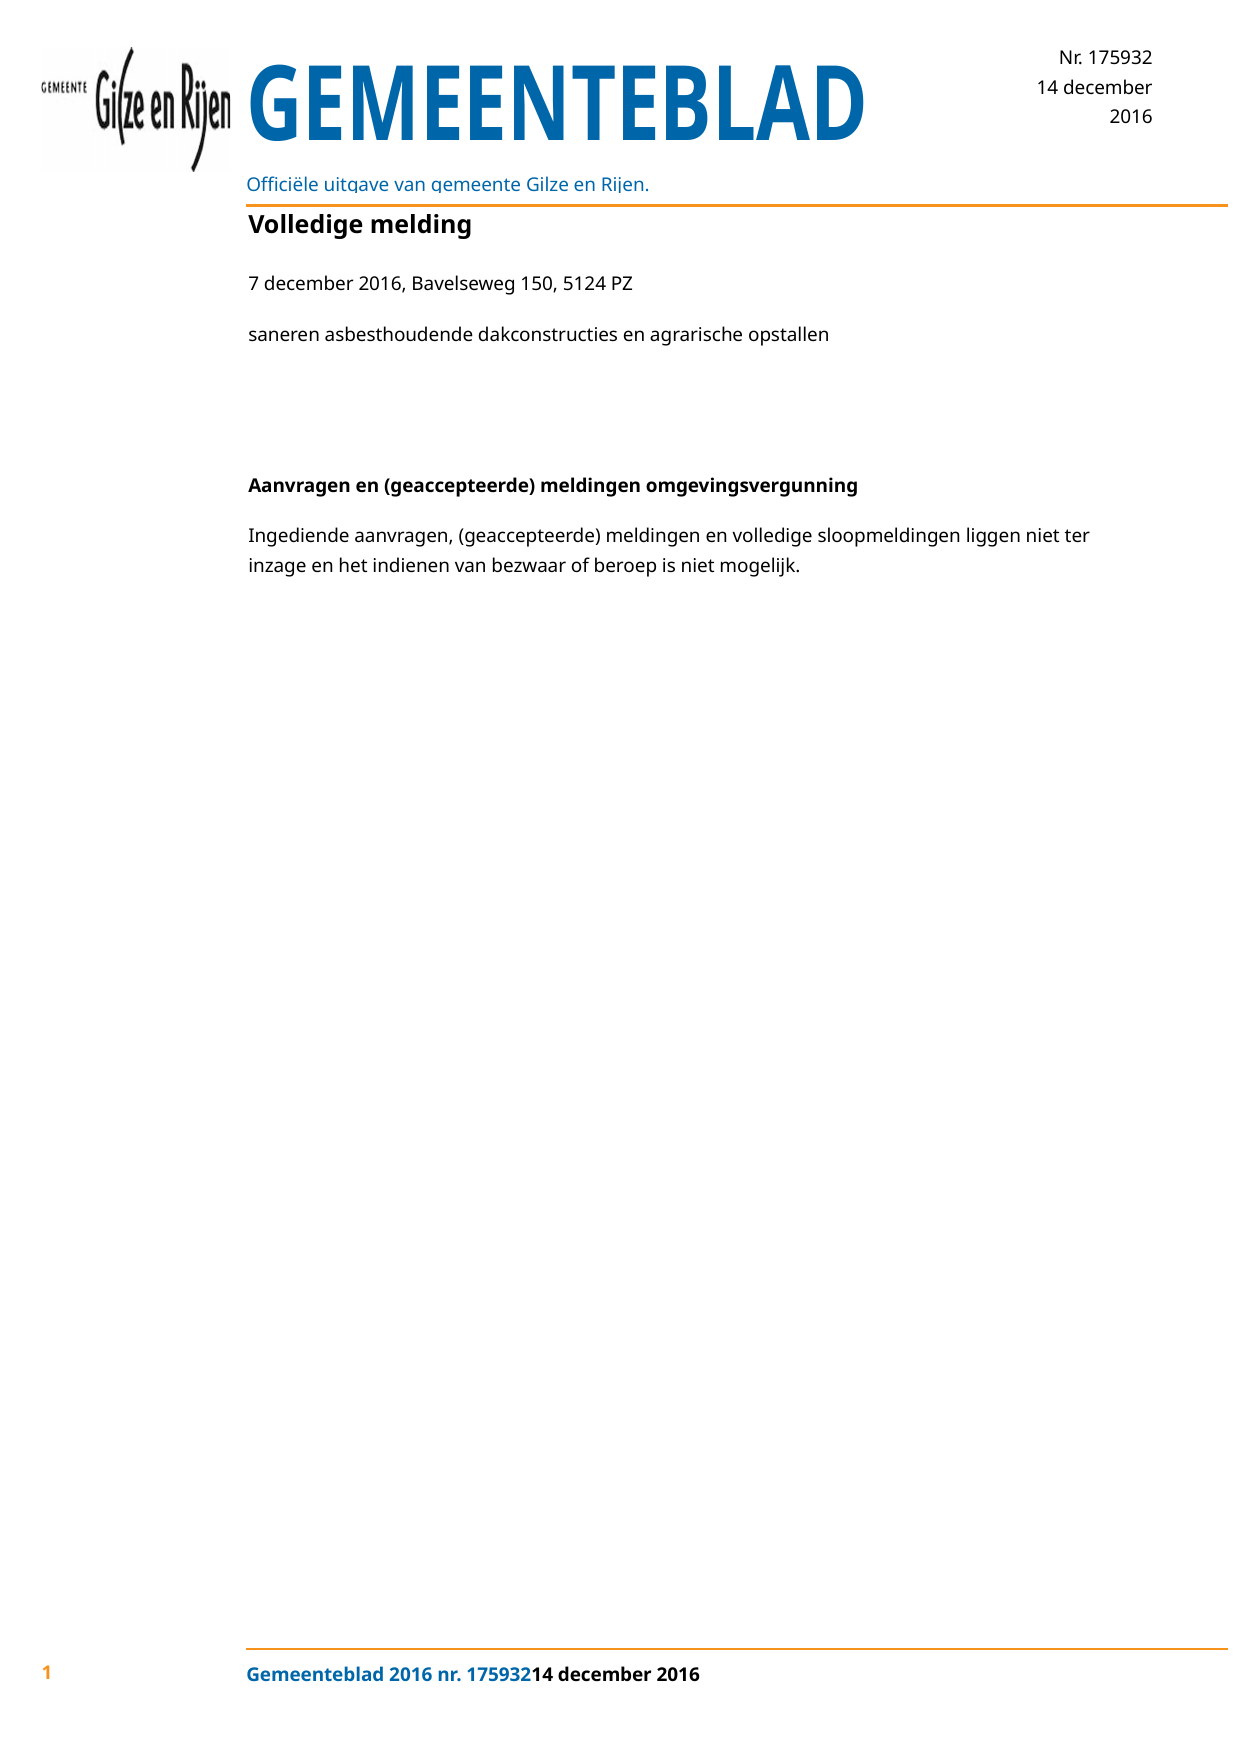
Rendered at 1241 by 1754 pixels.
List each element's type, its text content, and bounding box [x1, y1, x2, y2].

text Volledige melding [248, 207, 1152, 241]
text saneren asbesthoudende dakconstructies en agrarische opstallen [248, 321, 1152, 346]
text 7 december 2016, Bavelseweg 150, 5124 PZ [248, 270, 1152, 296]
text Aanvragen en (geaccepteerde) meldingen omgevingsvergunning [248, 472, 1152, 498]
picture [41, 47, 231, 172]
text Ingediende aanvragen, (geaccepteerde) meldingen en volledige sloopmeldingen liggen niet ter inzage en het indienen van bezwaar of beroep is niet mogelijk. [248, 522, 1152, 578]
